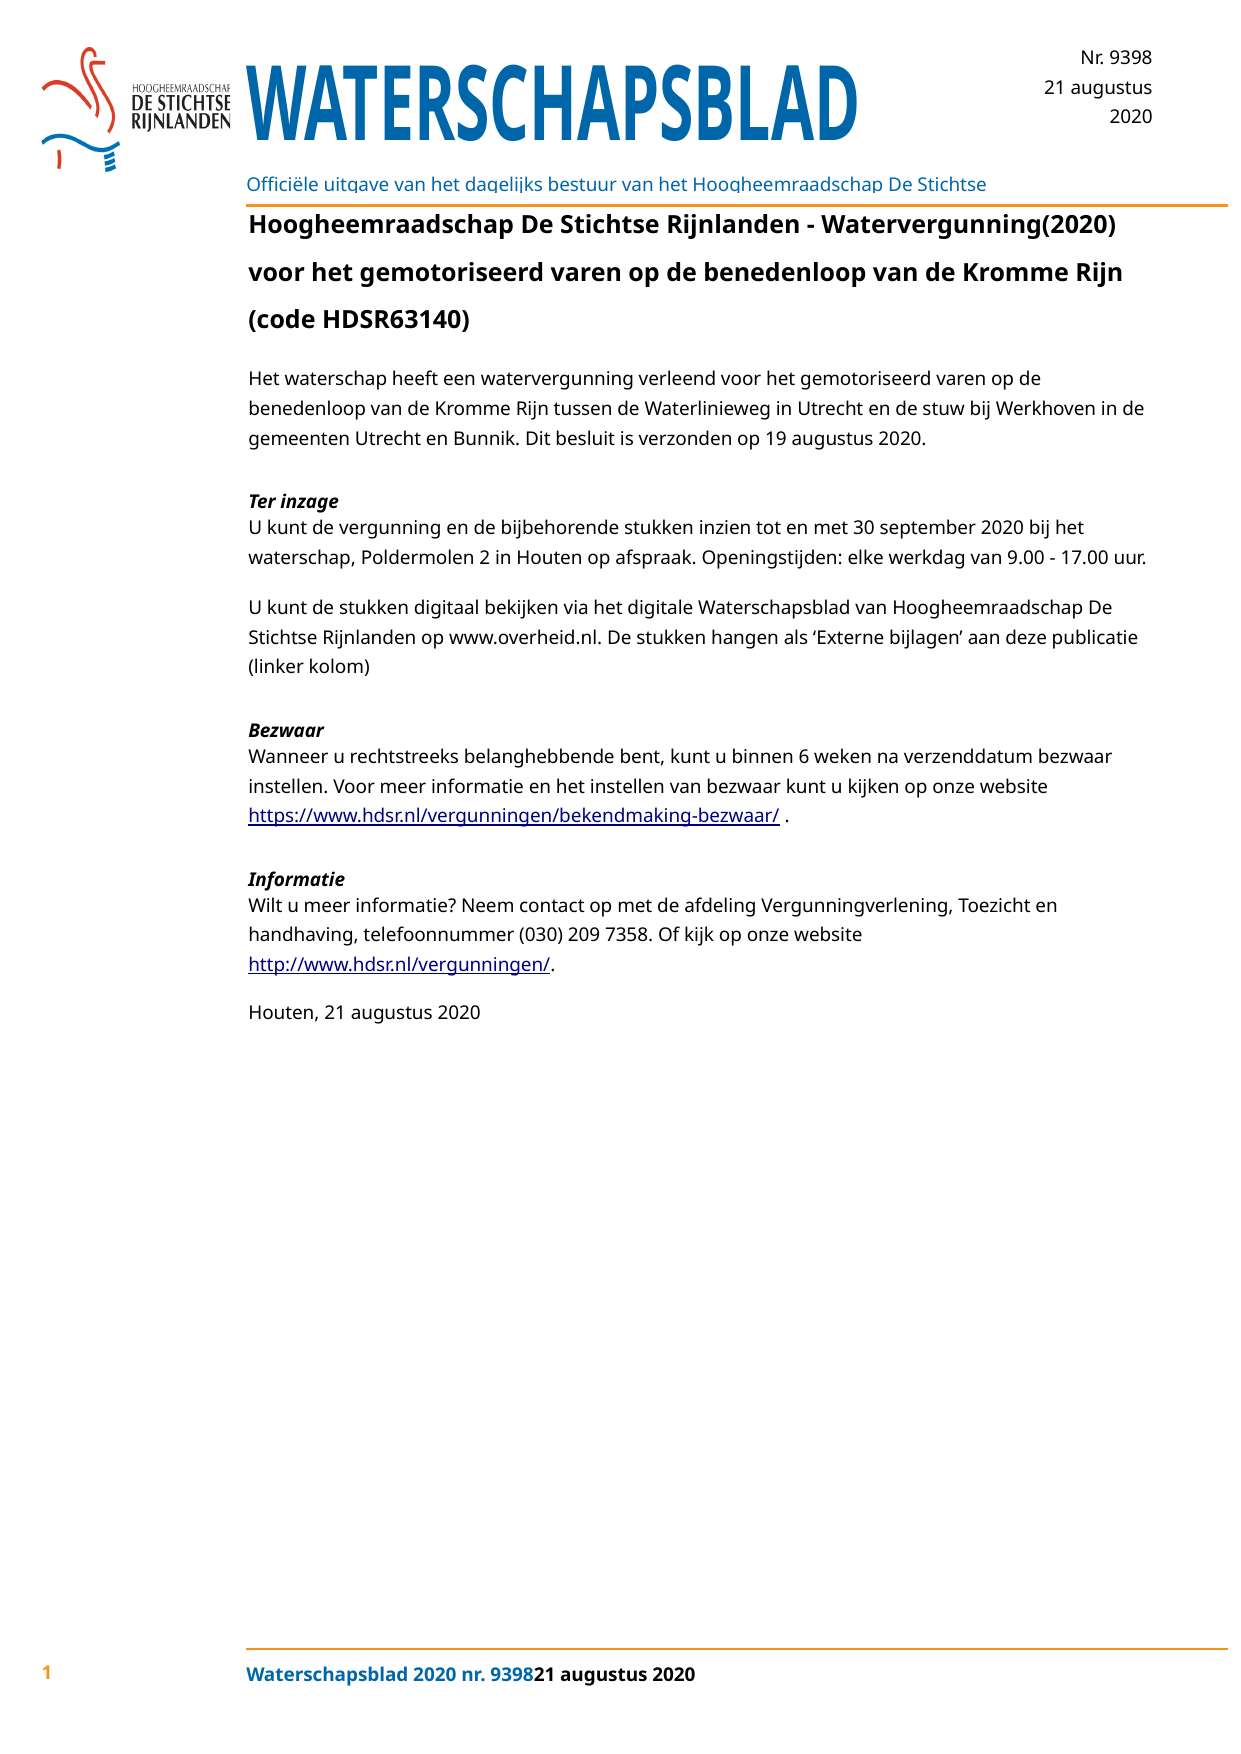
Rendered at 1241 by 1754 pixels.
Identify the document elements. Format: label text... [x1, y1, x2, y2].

text U kunt de vergunning en de bijbehorende stukken inzien tot en met 30 september 2020 bij het waterschap, Poldermolen 2 in Houten op afspraak. Openingstijden: elke werkdag van 9.00 - 17.00 uur. [248, 514, 1152, 570]
text Bezwaar [248, 717, 1152, 743]
text Houten, 21 augustus 2020 [248, 999, 1152, 1025]
text Wanneer u rechtstreeks belanghebbende bent, kunt u binnen 6 weken na verzenddatum bezwaar instellen. Voor meer informatie en het instellen van bezwaar kunt u kijken op onze website https://www.hdsr.nl/vergunningen/bekendmaking-bezwaar/ . [248, 743, 1152, 828]
text Informatie [248, 866, 1152, 892]
text Het waterschap heeft een watervergunning verleend voor het gemotoriseerd varen op de benedenloop van de Kromme Rijn tussen de Waterlinieweg in Utrecht en de stuw bij Werkhoven in de gemeenten Utrecht en Bunnik. Dit besluit is verzonden op 19 augustus 2020. [248, 366, 1152, 450]
text Ter inzage [248, 489, 1152, 514]
text U kunt de stukken digitaal bekijken via het digitale Waterschapsblad van Hoogheemraadschap De Stichtse Rijnlanden op www.overheid.nl. De stukken hangen als ‘Externe bijlagen’ aan deze publicatie (linker kolom) [248, 594, 1152, 679]
text Wilt u meer informatie? Neem contact op met de afdeling Vergunningverlening, Toezicht en handhaving, telefoonnummer (030) 209 7358. Of kijk op onze website http://www.hdsr.nl/vergunningen/. [248, 892, 1152, 977]
text Hoogheemraadschap De Stichtse Rijnlanden - Watervergunning(2020) voor het gemotoriseerd varen op de benedenloop van de Kromme Rijn (code HDSR63140) [248, 207, 1152, 336]
picture [41, 47, 231, 172]
